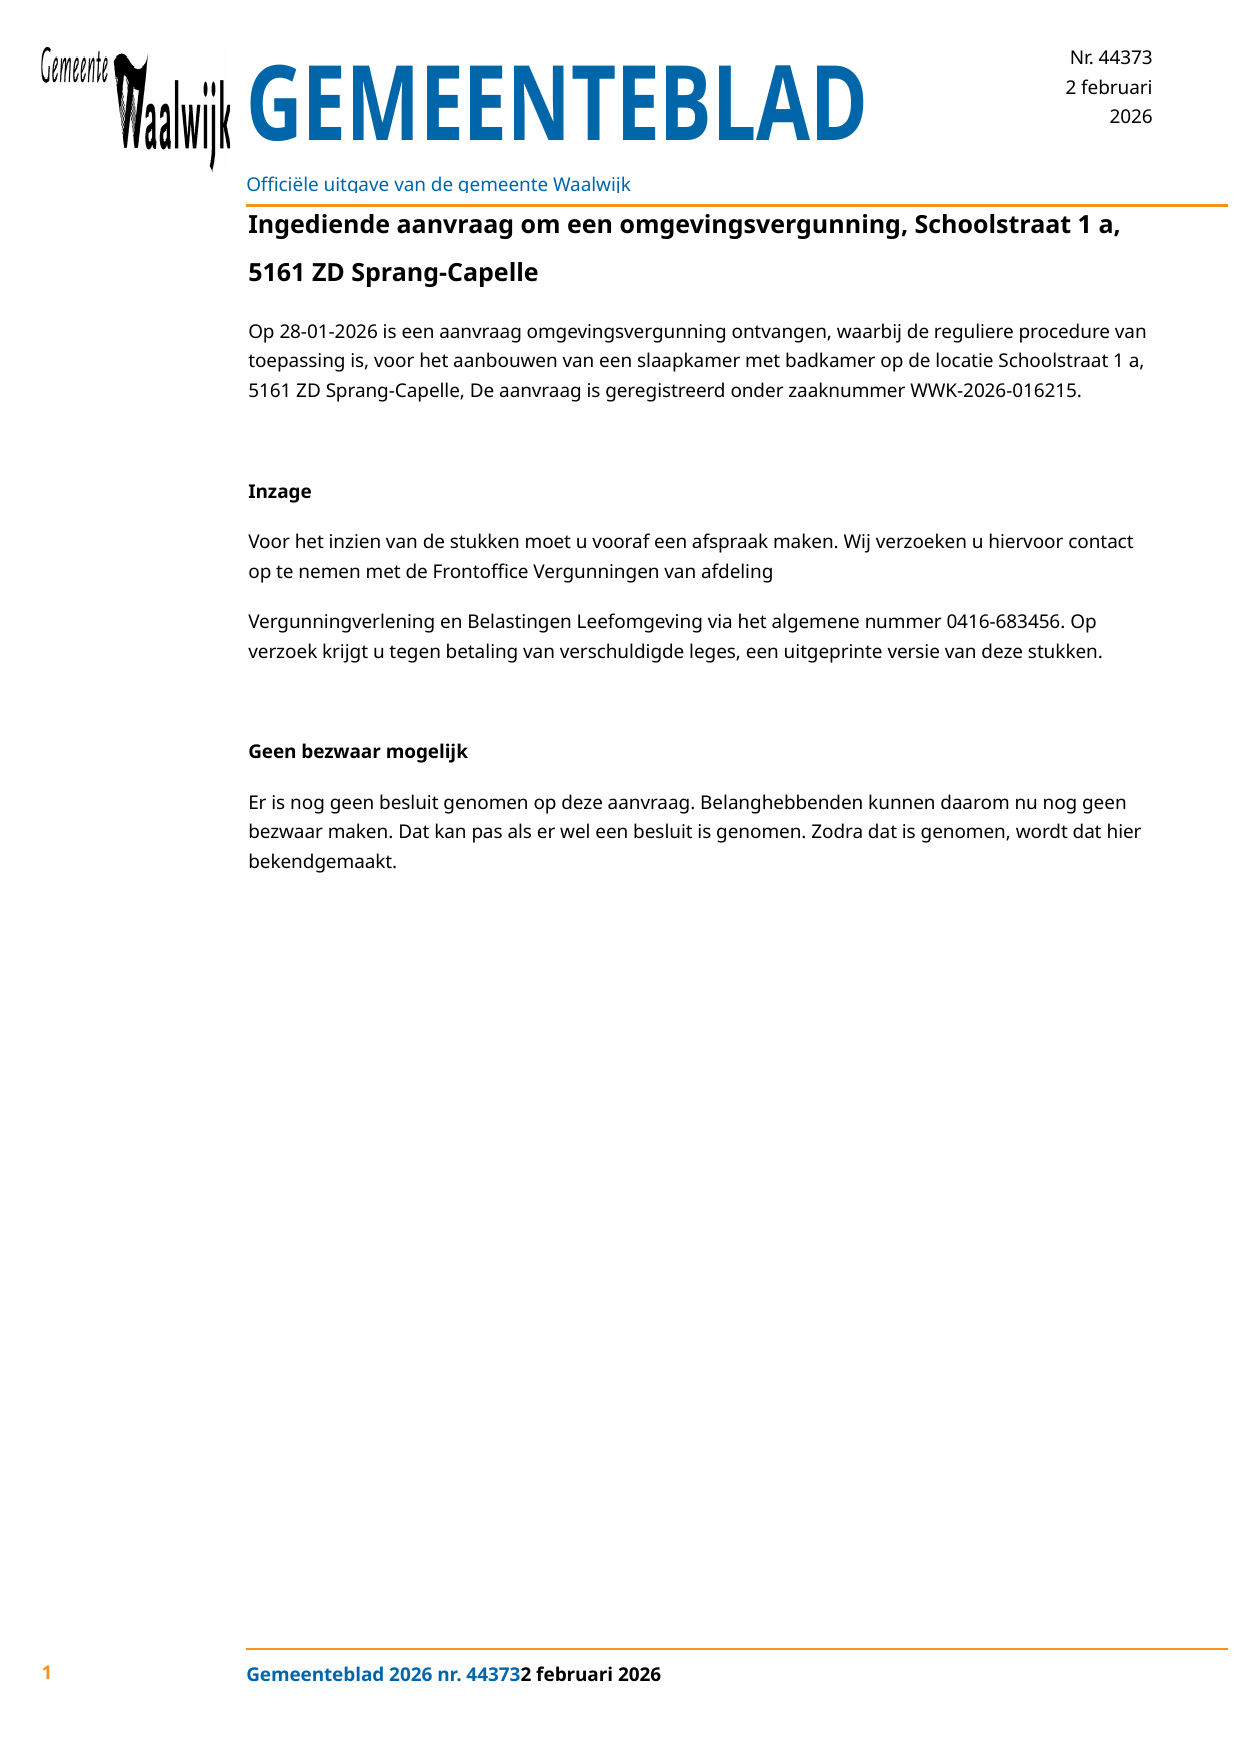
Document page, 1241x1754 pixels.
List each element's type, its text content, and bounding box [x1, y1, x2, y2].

text Vergunningverlening en Belastingen Leefomgeving via het algemene nummer 0416-683456. Op verzoek krijgt u tegen betaling van verschuldigde leges, een uitgeprinte versie van deze stukken. [248, 608, 1152, 664]
text Ingediende aanvraag om een omgevingsvergunning, Schoolstraat 1 a, 5161 ZD Sprang-Capelle [248, 207, 1152, 288]
text Geen bezwaar mogelijk [248, 739, 1152, 764]
text Voor het inzien van de stukken moet u vooraf een afspraak maken. Wij verzoeken u hiervoor contact op te nemen met de Frontoffice Vergunningen van afdeling [248, 528, 1152, 584]
text Op 28-01-2026 is een aanvraag omgevingsvergunning ontvangen, waarbij de reguliere procedure van toepassing is, voor het aanbouwen van een slaapkamer met badkamer op de locatie Schoolstraat 1 a, 5161 ZD Sprang-Capelle, De aanvraag is geregistreerd onder zaaknummer WWK-2026-016215. [248, 318, 1152, 403]
text Er is nog geen besluit genomen op deze aanvraag. Belanghebbenden kunnen daarom nu nog geen bezwaar maken. Dat kan pas als er wel een besluit is genomen. Zodra dat is genomen, wordt dat hier bekendgemaakt. [248, 789, 1152, 874]
picture [41, 47, 231, 172]
text Inzage [248, 478, 1152, 504]
